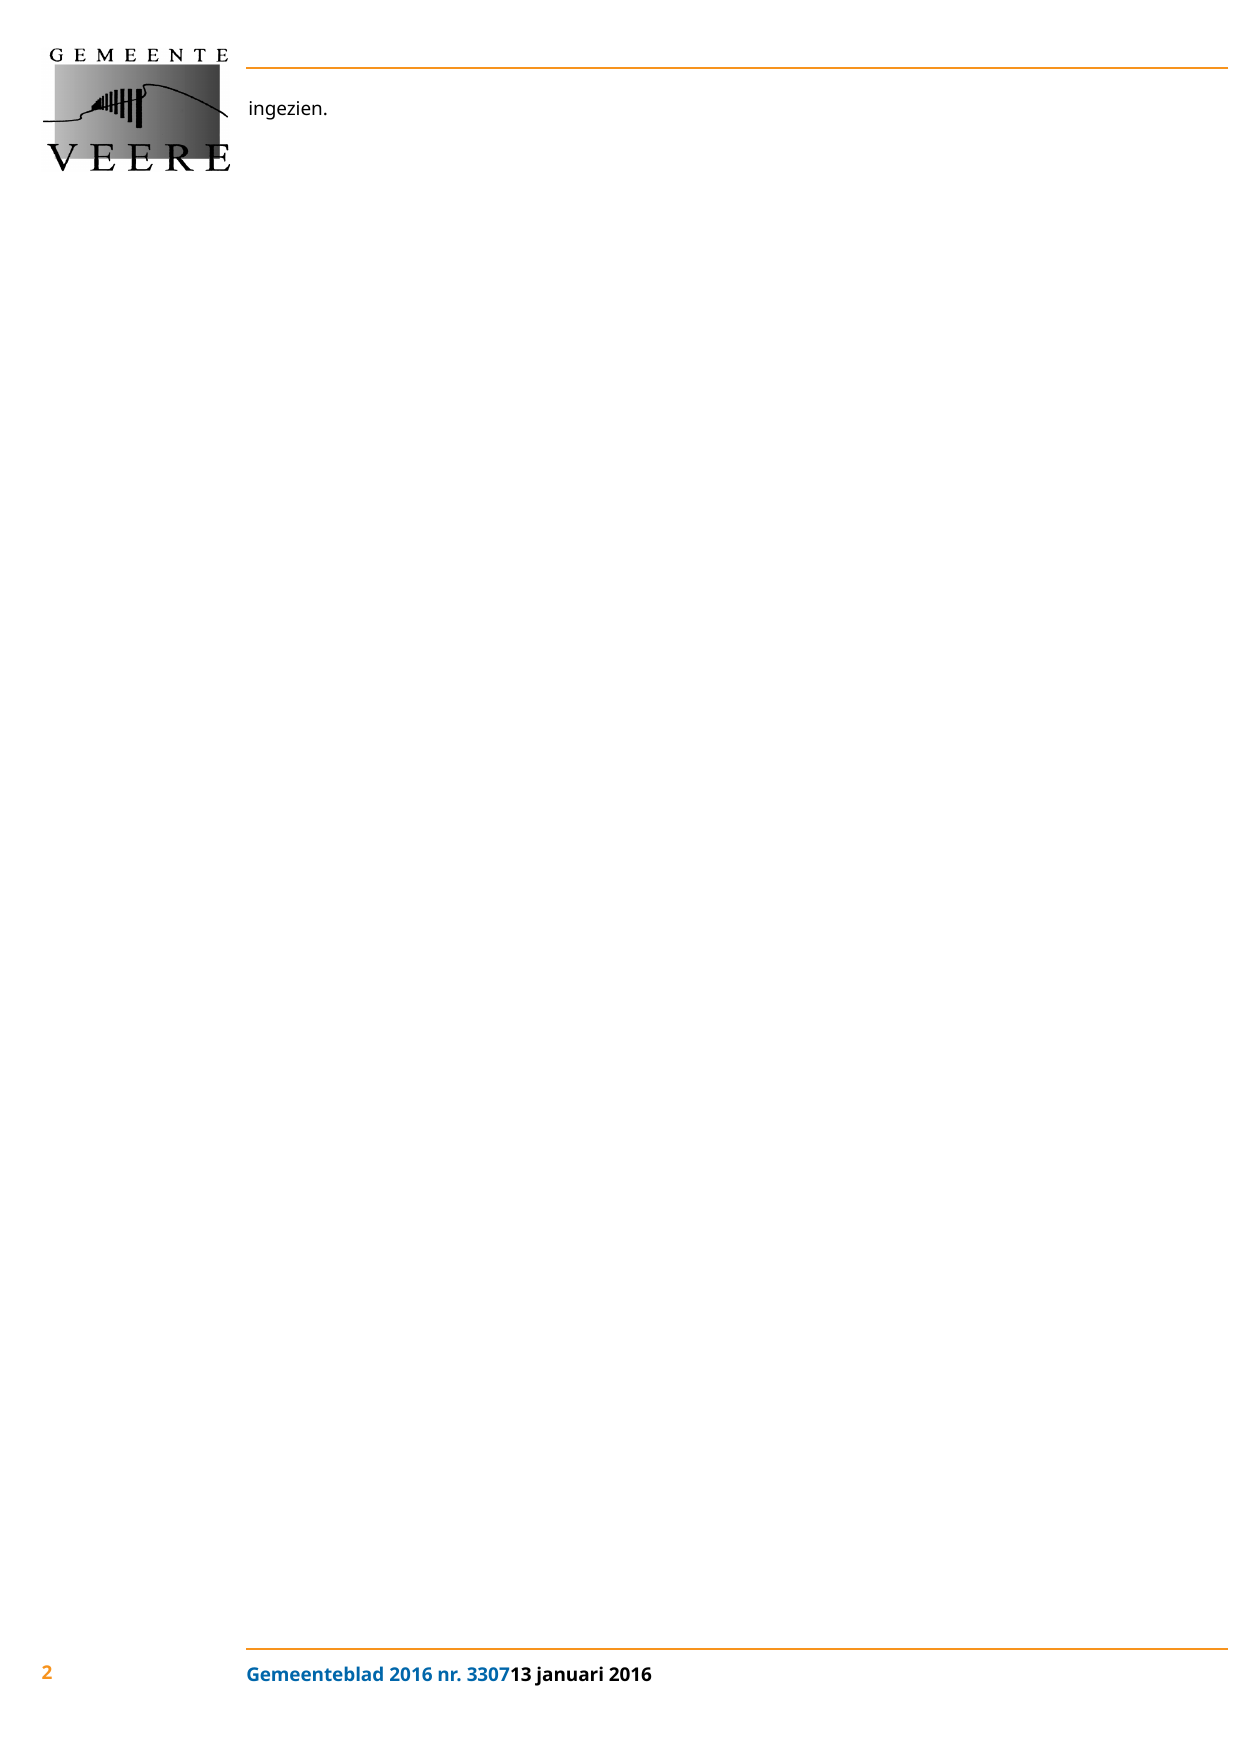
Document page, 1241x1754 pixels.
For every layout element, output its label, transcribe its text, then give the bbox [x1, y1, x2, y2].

text ingezien. [248, 95, 1152, 121]
picture [41, 47, 231, 172]
